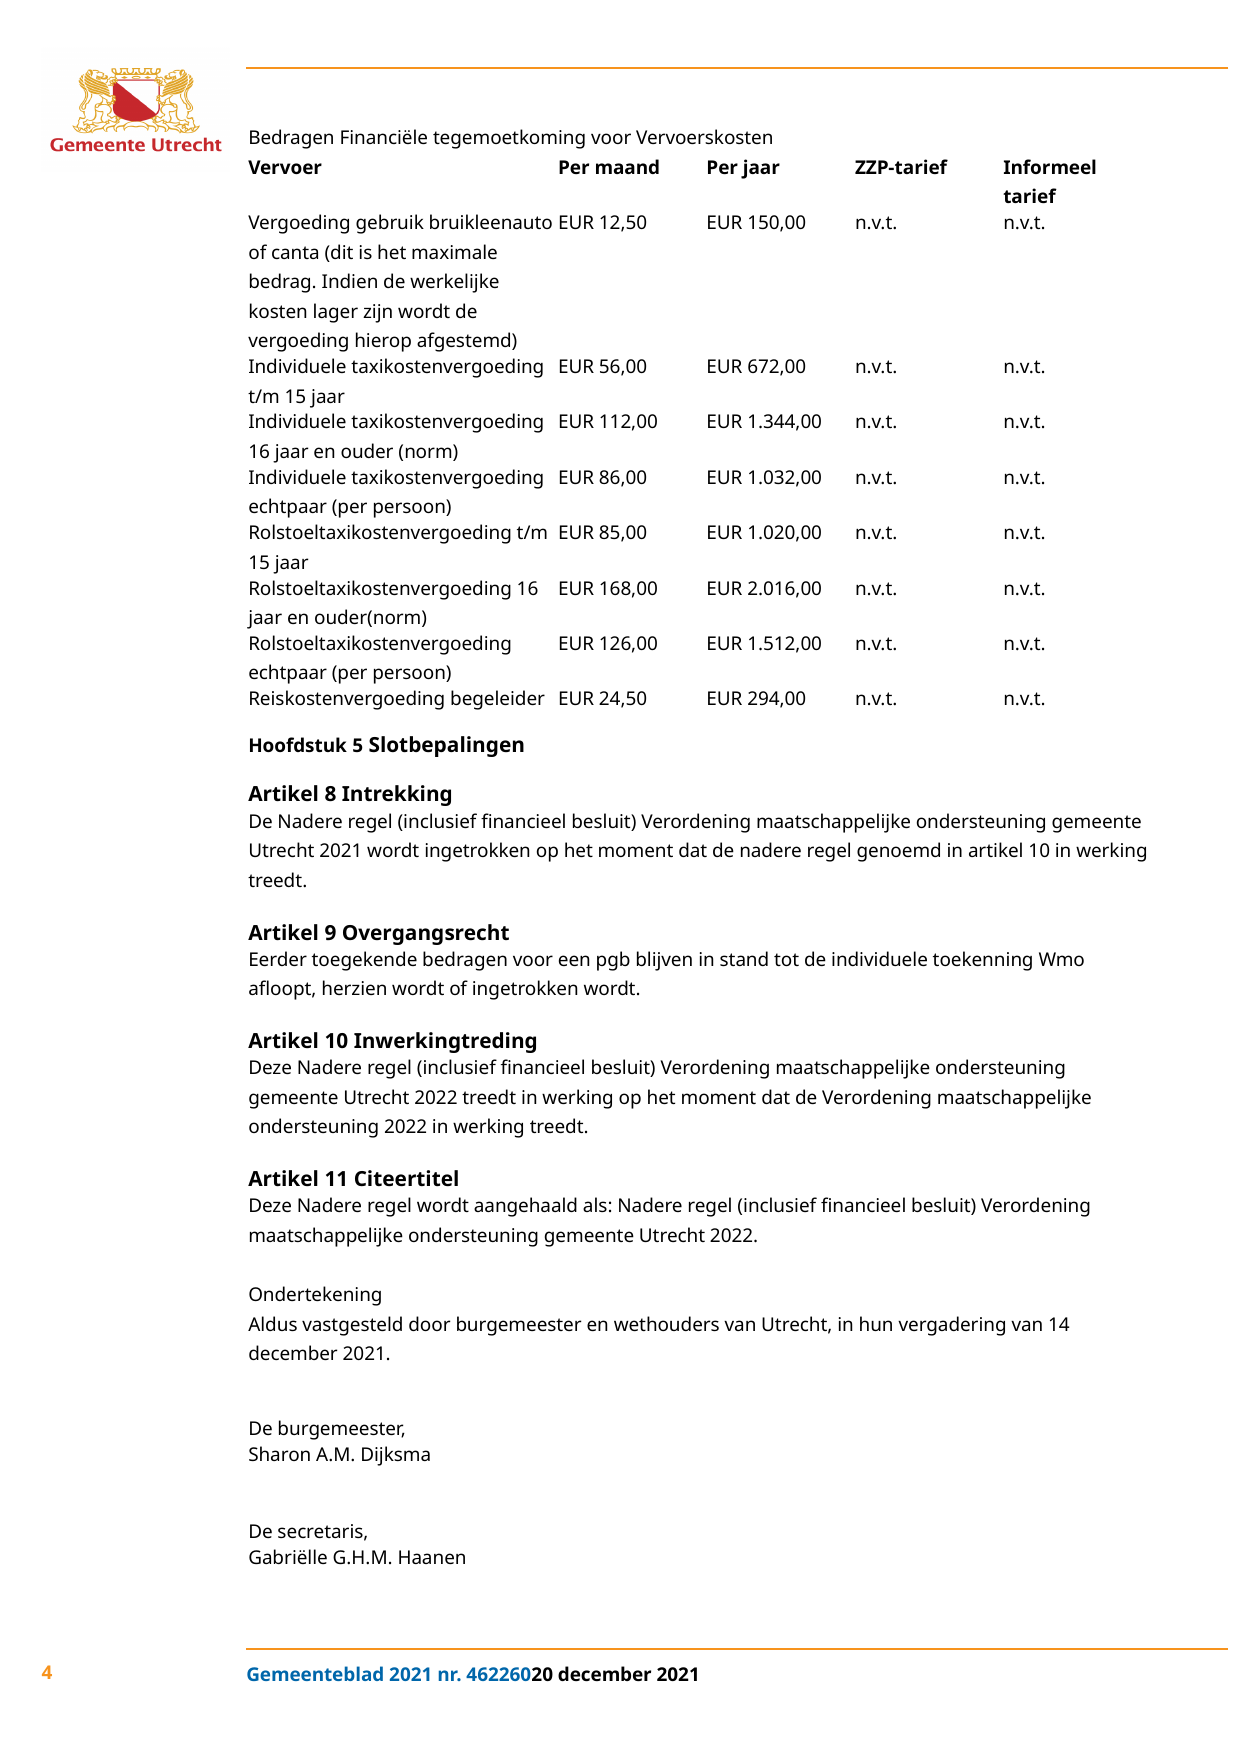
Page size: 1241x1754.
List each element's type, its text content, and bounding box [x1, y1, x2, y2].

table_cell n.v.t. [1003, 209, 1152, 353]
table_header Informeel tarief [1003, 154, 1152, 209]
text Hoofdstuk 5 Slotbepalingen [248, 730, 1152, 759]
table_cell n.v.t. [855, 630, 1003, 685]
table_cell EUR 1.032,00 [706, 464, 855, 519]
text Gabriëlle G.H.M. Haanen [248, 1544, 1152, 1570]
text Sharon A.M. Dijksma [248, 1441, 1152, 1467]
table_cell n.v.t. [1003, 354, 1152, 409]
table_cell EUR 24,50 [558, 685, 706, 711]
table_cell n.v.t. [1003, 519, 1152, 575]
table_cell Individuele taxikostenvergoeding t/m 15 jaar [248, 354, 558, 409]
table_cell n.v.t. [1003, 409, 1152, 464]
table_cell Rolstoeltaxikostenvergoeding t/m 15 jaar [248, 519, 558, 575]
table_cell n.v.t. [855, 685, 1003, 711]
text De burgemeester, [248, 1416, 1152, 1441]
text Artikel 10 Inwerkingtreding [248, 1026, 1152, 1054]
table_cell EUR 85,00 [558, 519, 706, 575]
table_cell EUR 1.344,00 [706, 409, 855, 464]
table_cell Reiskostenvergoeding begeleider [248, 685, 558, 711]
text Artikel 8 Intrekking [248, 779, 1152, 808]
text Ondertekening [248, 1281, 1152, 1307]
table_cell n.v.t. [1003, 685, 1152, 711]
table_cell EUR 1.512,00 [706, 630, 855, 685]
text Eerder toegekende bedragen voor een pgb blijven in stand tot de individuele toekenning Wmo afloopt, herzien wordt of ingetrokken wordt. [248, 946, 1152, 1001]
table_header ZZP-tarief [855, 154, 1003, 209]
text Deze Nadere regel (inclusief financieel besluit) Verordening maatschappelijke ondersteuning gemeente Utrecht 2022 treedt in werking op het moment dat de Verordening maatschappelijke ondersteuning 2022 in werking treedt. [248, 1054, 1152, 1139]
table_cell n.v.t. [855, 409, 1003, 464]
table_cell Rolstoeltaxikostenvergoeding 16 jaar en ouder(norm) [248, 575, 558, 630]
table_cell n.v.t. [855, 354, 1003, 409]
table_cell n.v.t. [1003, 575, 1152, 630]
table_cell EUR 12,50 [558, 209, 706, 353]
table_cell EUR 56,00 [558, 354, 706, 409]
table_cell EUR 86,00 [558, 464, 706, 519]
table_cell Rolstoeltaxikostenvergoeding echtpaar (per persoon) [248, 630, 558, 685]
table_cell Vergoeding gebruik bruikleenauto of canta (dit is het maximale bedrag. Indien de werkelijke kosten lager zijn wordt de vergoeding hierop afgestemd) [248, 209, 558, 353]
text Deze Nadere regel wordt aangehaald als: Nadere regel (inclusief financieel besluit) Verordening maatschappelijke ondersteuning gemeente Utrecht 2022. [248, 1192, 1152, 1248]
table_cell n.v.t. [855, 464, 1003, 519]
text Bedragen Financiële tegemoetkoming voor Vervoerskosten [248, 124, 1152, 150]
text Artikel 9 Overgangsrecht [248, 918, 1152, 946]
table_cell n.v.t. [855, 209, 1003, 353]
table_cell EUR 168,00 [558, 575, 706, 630]
table_cell n.v.t. [855, 575, 1003, 630]
text De Nadere regel (inclusief financieel besluit) Verordening maatschappelijke ondersteuning gemeente Utrecht 2021 wordt ingetrokken op het moment dat de nadere regel genoemd in artikel 10 in werking treedt. [248, 808, 1152, 893]
table_cell EUR 126,00 [558, 630, 706, 685]
text De secretaris, [248, 1518, 1152, 1544]
table_cell EUR 672,00 [706, 354, 855, 409]
table_header Vervoer [248, 154, 558, 209]
table_cell n.v.t. [1003, 464, 1152, 519]
table_cell Individuele taxikostenvergoeding echtpaar (per persoon) [248, 464, 558, 519]
picture [41, 47, 231, 172]
table_cell EUR 2.016,00 [706, 575, 855, 630]
table_cell EUR 112,00 [558, 409, 706, 464]
table_cell n.v.t. [855, 519, 1003, 575]
table_cell EUR 1.020,00 [706, 519, 855, 575]
text Artikel 11 Citeertitel [248, 1164, 1152, 1192]
text Aldus vastgesteld door burgemeester en wethouders van Utrecht, in hun vergadering van 14 december 2021. [248, 1311, 1152, 1366]
table_cell EUR 150,00 [706, 209, 855, 353]
table_cell Individuele taxikostenvergoeding 16 jaar en ouder (norm) [248, 409, 558, 464]
table_header Per maand [558, 154, 706, 209]
table_cell n.v.t. [1003, 630, 1152, 685]
table_cell EUR 294,00 [706, 685, 855, 711]
table_header Per jaar [706, 154, 855, 209]
